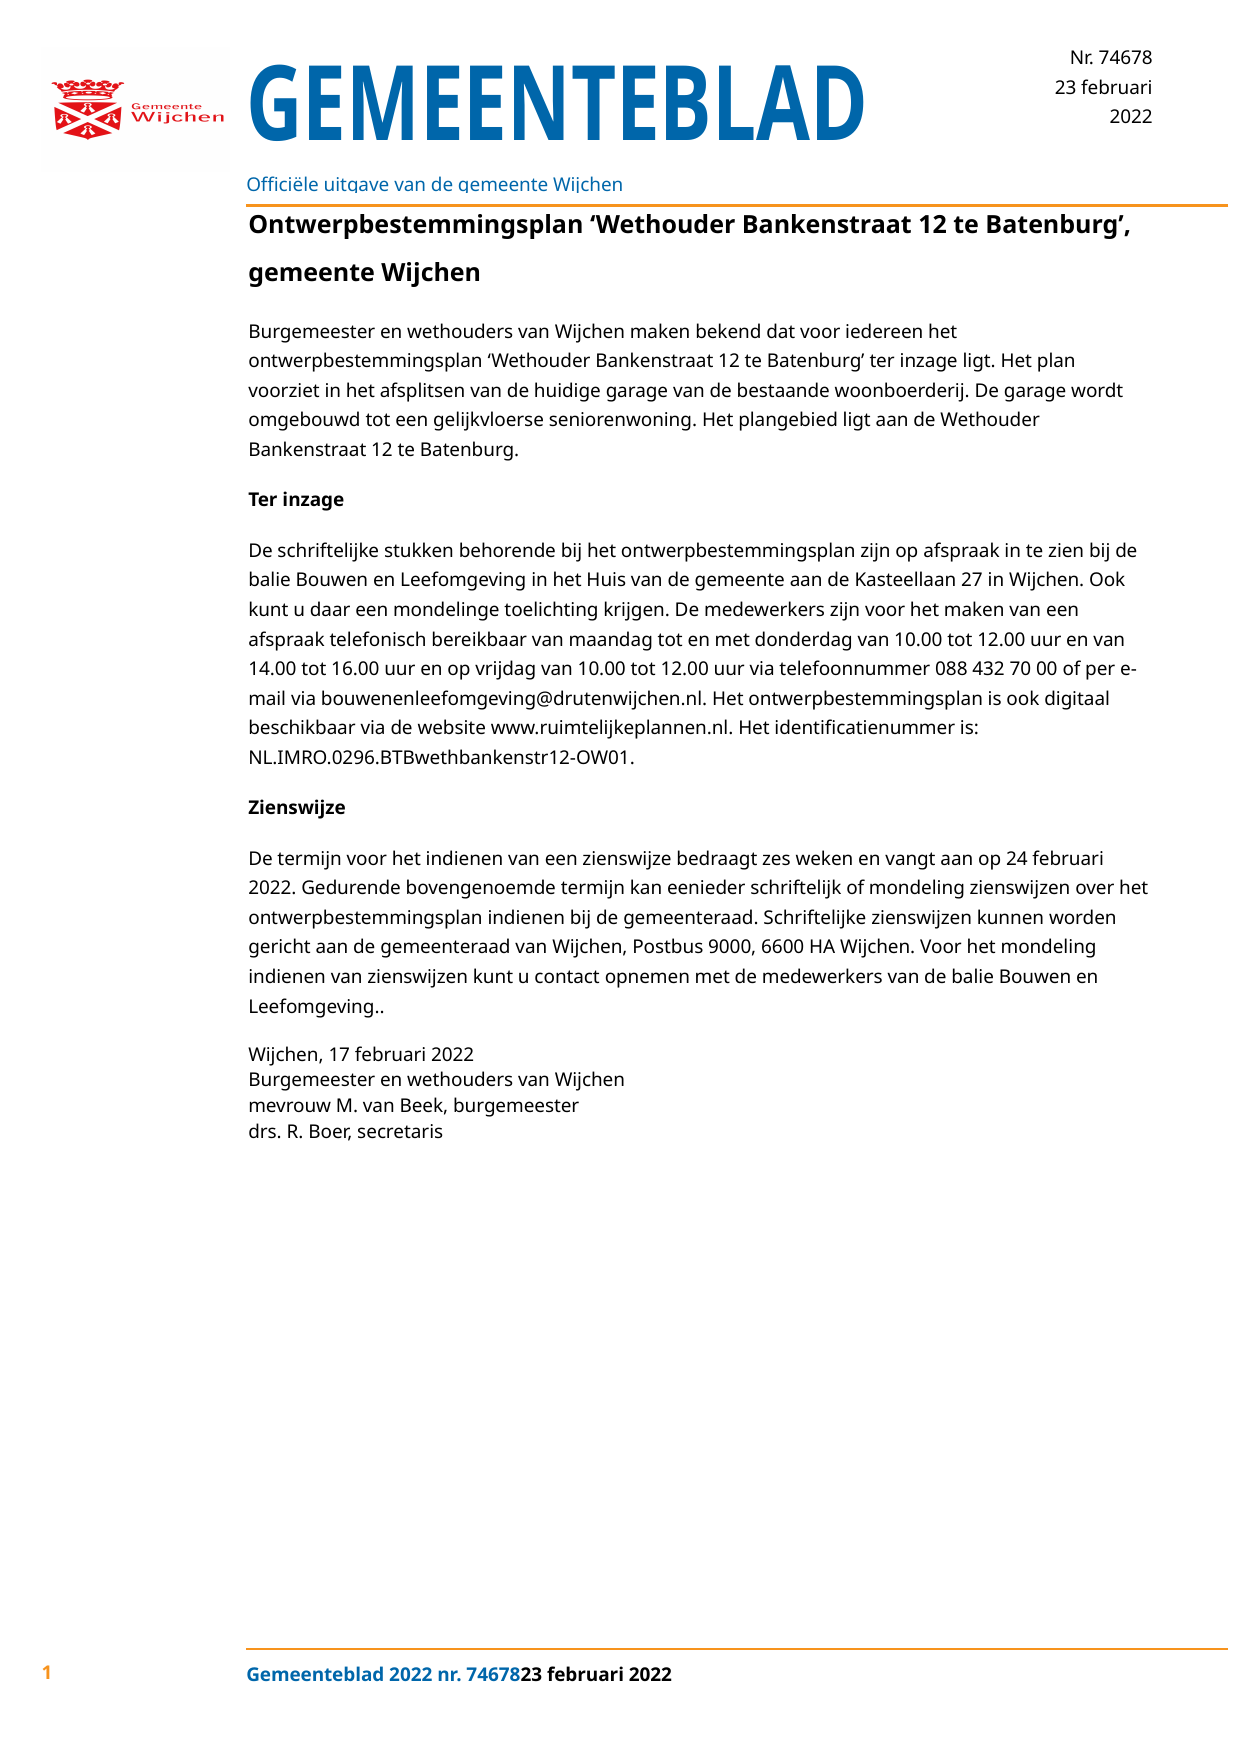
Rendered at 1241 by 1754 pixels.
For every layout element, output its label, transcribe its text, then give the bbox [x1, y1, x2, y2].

text Burgemeester en wethouders van Wijchen [248, 1066, 1152, 1092]
text Ter inzage [248, 487, 1152, 512]
text Zienswijze [248, 794, 1152, 820]
text drs. R. Boer, secretaris [248, 1118, 1152, 1144]
text Ontwerpbestemmingsplan ‘Wethouder Bankenstraat 12 te Batenburg’, gemeente Wijchen [248, 207, 1152, 288]
text De termijn voor het indienen van een zienswijze bedraagt zes weken en vangt aan op 24 februari 2022. Gedurende bovengenoemde termijn kan eenieder schriftelijk of mondeling zienswijzen over het ontwerpbestemmingsplan indienen bij de gemeenteraad. Schriftelijke zienswijzen kunnen worden gericht aan de gemeenteraad van Wijchen, Postbus 9000, 6600 HA Wijchen. Voor het mondeling indienen van zienswijzen kunt u contact opnemen met de medewerkers van de balie Bouwen en Leefomgeving.. [248, 845, 1152, 1019]
text Burgemeester en wethouders van Wijchen maken bekend dat voor iedereen het ontwerpbestemmingsplan ‘Wethouder Bankenstraat 12 te Batenburg’ ter inzage ligt. Het plan voorziet in het afsplitsen van de huidige garage van de bestaande woonboerderij. De garage wordt omgebouwd tot een gelijkvloerse seniorenwoning. Het plangebied ligt aan de Wethouder Bankenstraat 12 te Batenburg. [248, 318, 1152, 462]
text De schriftelijke stukken behorende bij het ontwerpbestemmingsplan zijn op afspraak in te zien bij de balie Bouwen en Leefomgeving in het Huis van de gemeente aan de Kasteellaan 27 in Wijchen. Ook kunt u daar een mondelinge toelichting krijgen. De medewerkers zijn voor het maken van een afspraak telefonisch bereikbaar van maandag tot en met donderdag van 10.00 tot 12.00 uur en van 14.00 tot 16.00 uur en op vrijdag van 10.00 tot 12.00 uur via telefoonnummer 088 432 70 00 of per e-mail via bouwenenleefomgeving@drutenwijchen.nl. Het ontwerpbestemmingsplan is ook digitaal beschikbaar via de website www.ruimtelijkeplannen.nl. Het identificatienummer is: NL.IMRO.0296.BTBwethbankenstr12-OW01. [248, 537, 1152, 770]
picture [41, 47, 231, 172]
text mevrouw M. van Beek, burgemeester [248, 1092, 1152, 1118]
text Wijchen, 17 februari 2022 [248, 1041, 1152, 1066]
